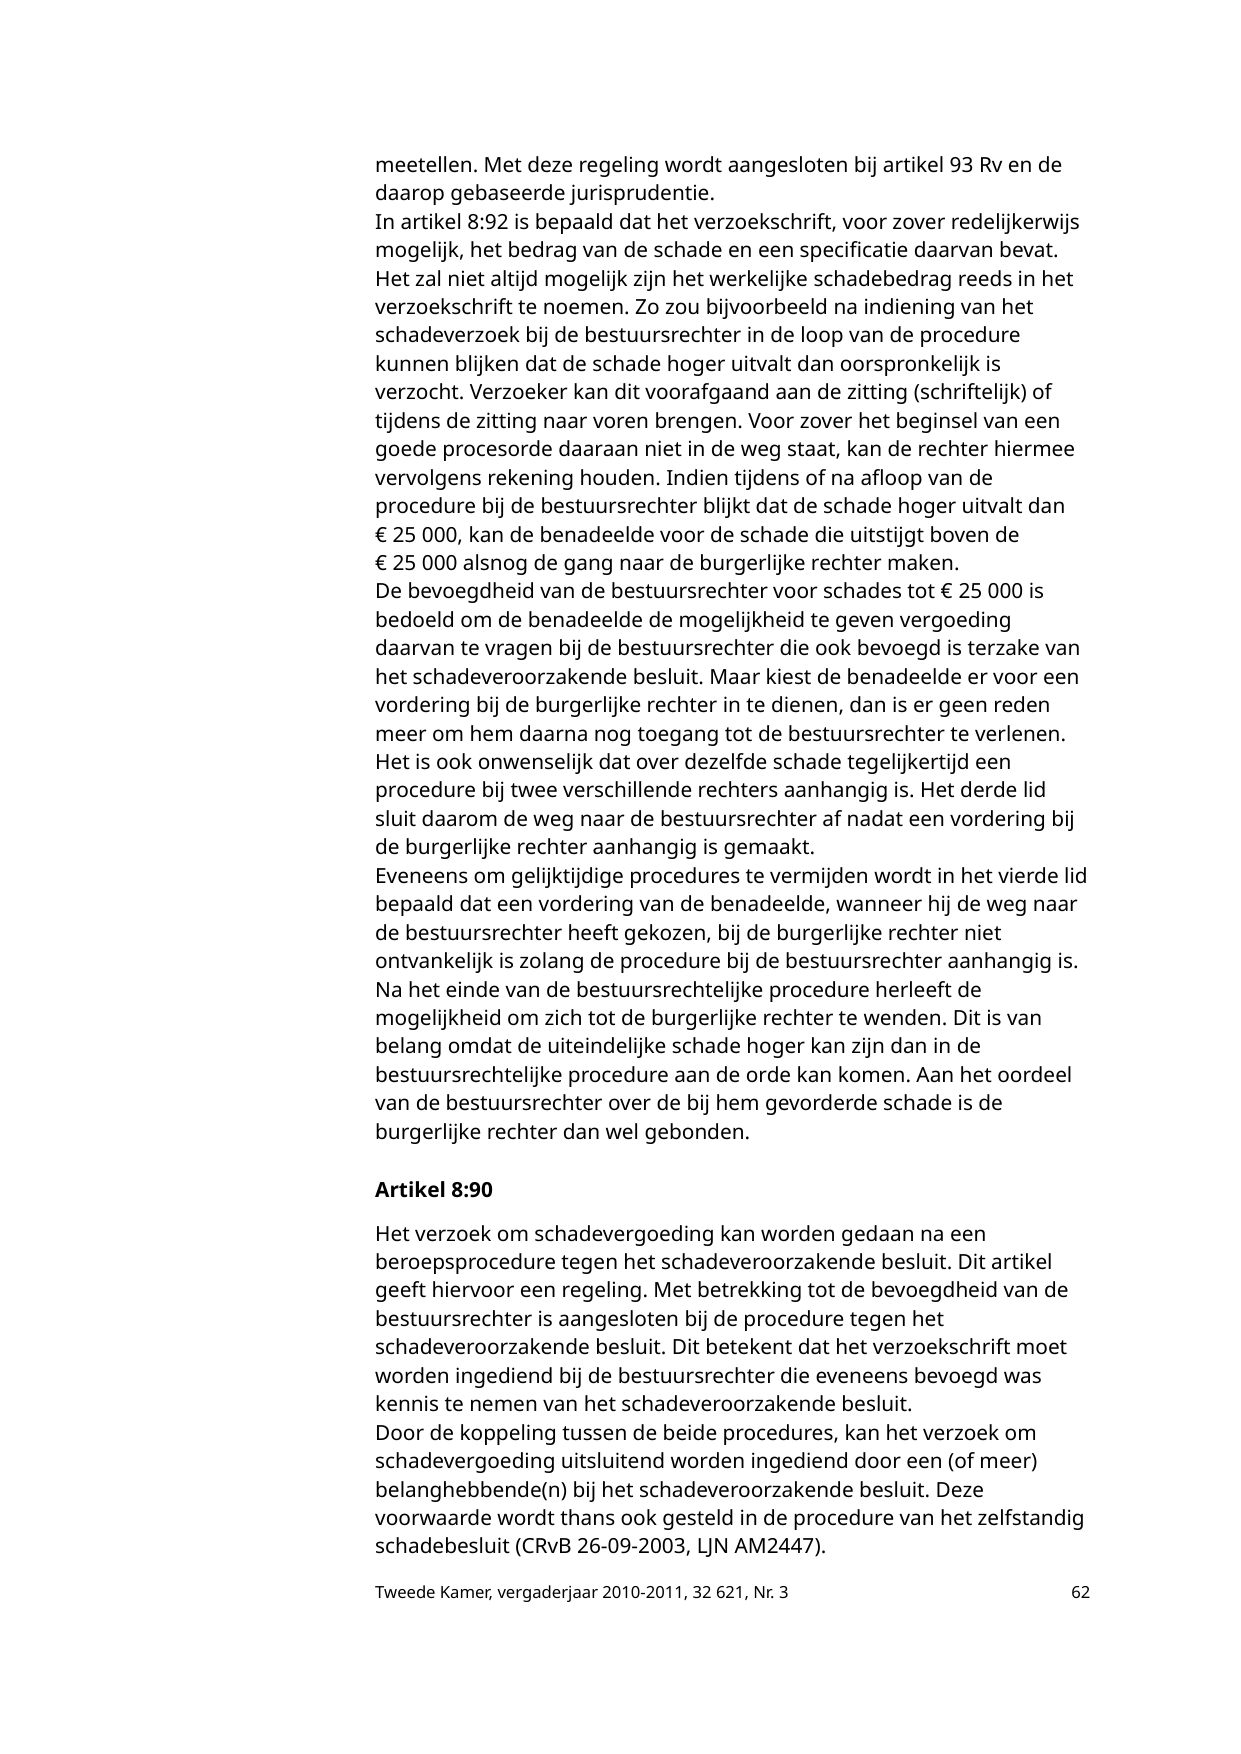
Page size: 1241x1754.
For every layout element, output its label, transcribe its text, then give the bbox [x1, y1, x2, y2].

text De bevoegdheid van de bestuursrechter voor schades tot € 25 000 is bedoeld om de benadeelde de mogelijkheid te geven vergoeding daarvan te vragen bij de bestuursrechter die ook bevoegd is terzake van het schadeveroorzakende besluit. Maar kiest de benadeelde er voor een vordering bij de burgerlijke rechter in te dienen, dan is er geen reden meer om hem daarna nog toegang tot de bestuursrechter te verlenen. Het is ook onwenselijk dat over dezelfde schade tegelijkertijd een procedure bij twee verschillende rechters aanhangig is. Het derde lid sluit daarom de weg naar de bestuursrechter af nadat een vordering bij de burgerlijke rechter aanhangig is gemaakt. [375, 577, 1090, 861]
text Eveneens om gelijktijdige procedures te vermijden wordt in het vierde lid bepaald dat een vordering van de benadeelde, wanneer hij de weg naar de bestuursrechter heeft gekozen, bij de burgerlijke rechter niet ontvankelijk is zolang de procedure bij de bestuursrechter aanhangig is. Na het einde van de bestuursrechtelijke procedure herleeft de mogelijkheid om zich tot de burgerlijke rechter te wenden. Dit is van belang omdat de uiteindelijke schade hoger kan zijn dan in de bestuursrechtelijke procedure aan de orde kan komen. Aan het oordeel van de bestuursrechter over de bij hem gevorderde schade is de burgerlijke rechter dan wel gebonden. [375, 861, 1090, 1145]
text Door de koppeling tussen de beide procedures, kan het verzoek om schadevergoeding uitsluitend worden ingediend door een (of meer) belanghebbende(n) bij het schadeveroorzakende besluit. Deze voorwaarde wordt thans ook gesteld in de procedure van het zelfstandig schadebesluit (CRvB 26-09-2003, LJN AM2447). [375, 1418, 1090, 1560]
text Artikel 8:90 [375, 1175, 1090, 1204]
text In artikel 8:92 is bepaald dat het verzoekschrift, voor zover redelijkerwijs mogelijk, het bedrag van de schade en een specificatie daarvan bevat. Het zal niet altijd mogelijk zijn het werkelijke schadebedrag reeds in het verzoekschrift te noemen. Zo zou bijvoorbeeld na indiening van het schadeverzoek bij de bestuursrechter in de loop van de procedure kunnen blijken dat de schade hoger uitvalt dan oorspronkelijk is verzocht. Verzoeker kan dit voorafgaand aan de zitting (schriftelijk) of tijdens de zitting naar voren brengen. Voor zover het beginsel van een goede procesorde daaraan niet in de weg staat, kan de rechter hiermee vervolgens rekening houden. Indien tijdens of na afloop van de procedure bij de bestuursrechter blijkt dat de schade hoger uitvalt dan € 25 000, kan de benadeelde voor de schade die uitstijgt boven de € 25 000 alsnog de gang naar de burgerlijke rechter maken. [375, 207, 1090, 577]
text meetellen. Met deze regeling wordt aangesloten bij artikel 93 Rv en de daarop gebaseerde jurisprudentie. [375, 150, 1090, 207]
text Het verzoek om schadevergoeding kan worden gedaan na een beroepsprocedure tegen het schadeveroorzakende besluit. Dit artikel geeft hiervoor een regeling. Met betrekking tot de bevoegdheid van de bestuursrechter is aangesloten bij de procedure tegen het schadeveroorzakende besluit. Dit betekent dat het verzoekschrift moet worden ingediend bij de bestuursrechter die eveneens bevoegd was kennis te nemen van het schadeveroorzakende besluit. [375, 1219, 1090, 1418]
